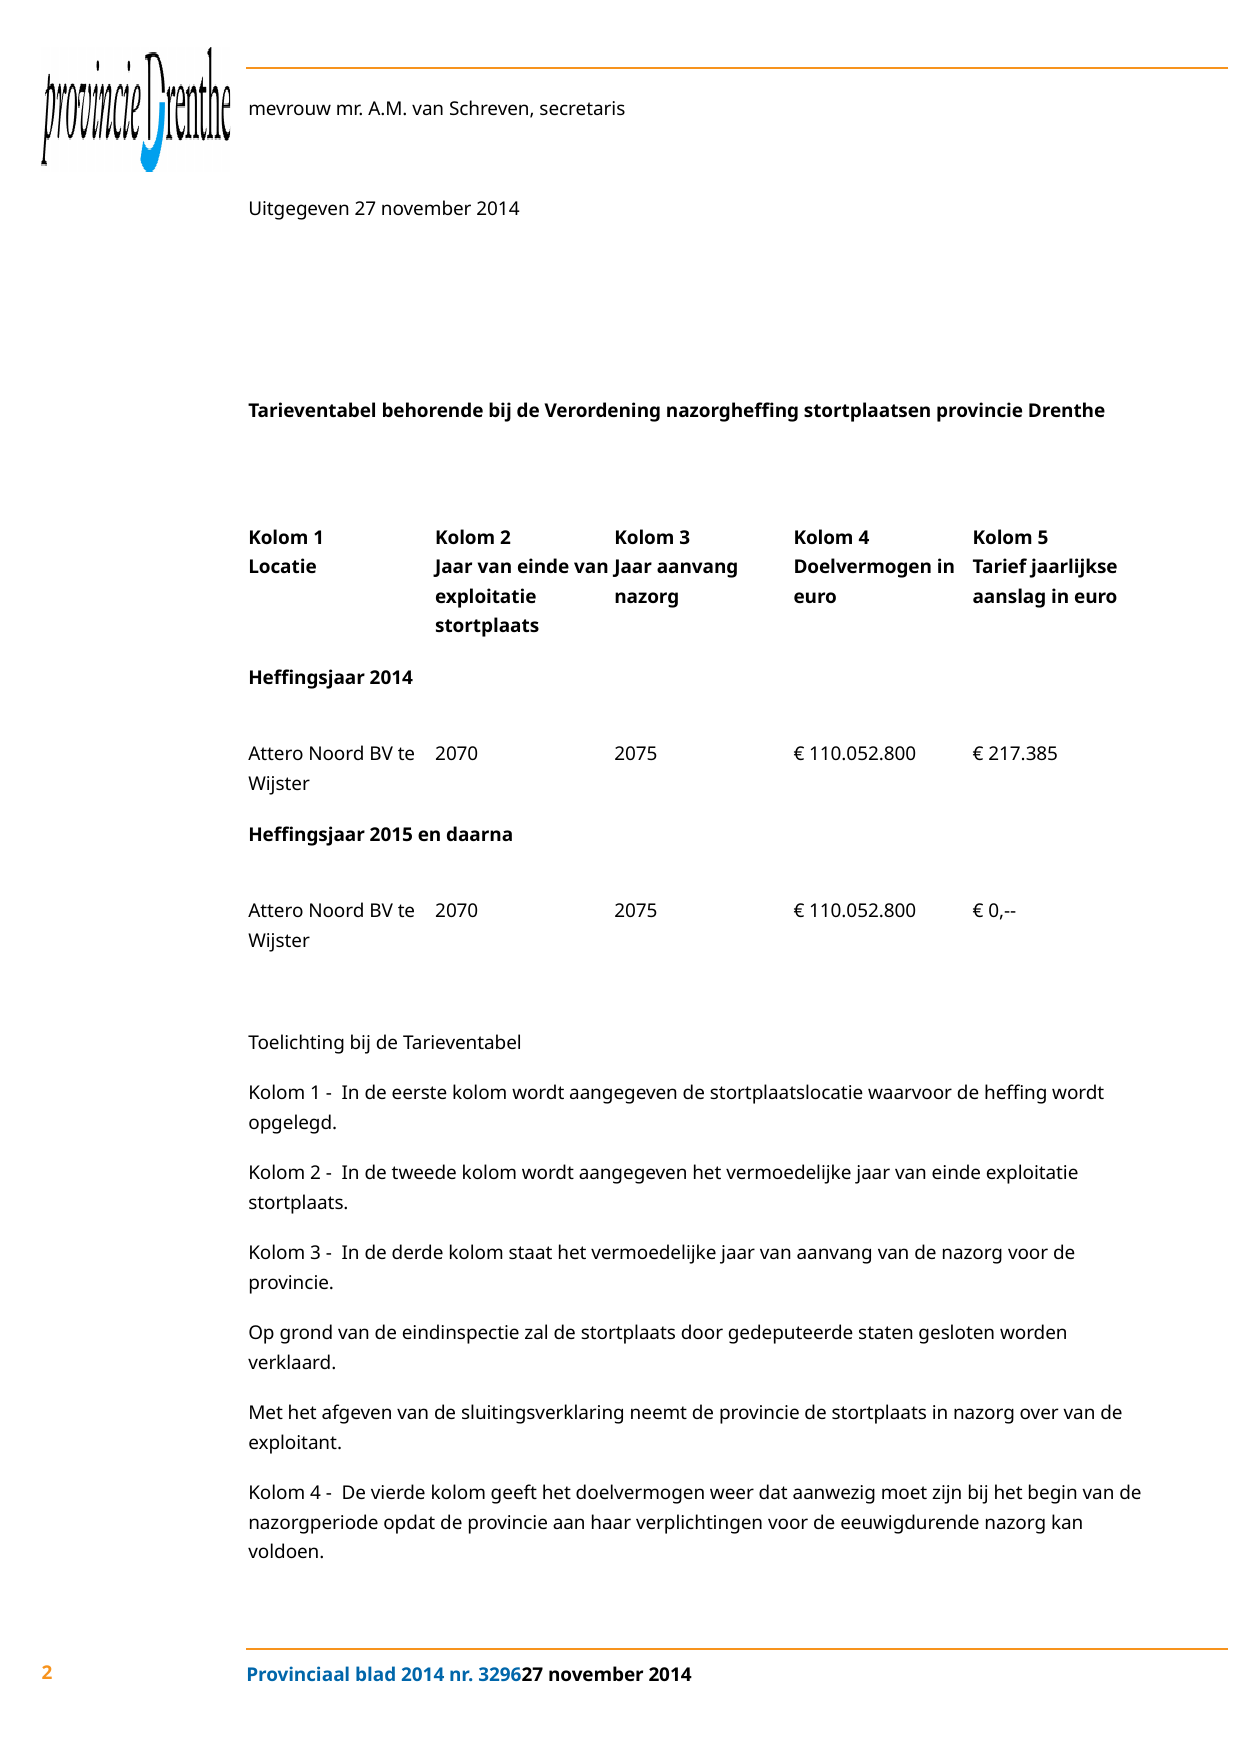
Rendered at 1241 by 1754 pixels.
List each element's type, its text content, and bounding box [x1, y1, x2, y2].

text Tarieventabel behorende bij de Verordening nazorgheffing stortplaatsen provincie Drenthe [248, 397, 1152, 423]
text Kolom 2 - In de tweede kolom wordt aangegeven het vermoedelijke jaar van einde exploitatie stortplaats. [248, 1159, 1152, 1214]
text Heffingsjaar 2014 [248, 664, 1152, 690]
text Met het afgeven van de sluitingsverklaring neemt de provincie de stortplaats in nazorg over van de exploitant. [248, 1399, 1152, 1454]
text Heffingsjaar 2015 en daarna [248, 821, 1152, 847]
table_header € 110.052.800 [793, 898, 972, 953]
table_header 2075 [614, 740, 793, 796]
table_header Kolom 5 Tarief jaarlijkse aanslag in euro [973, 524, 1152, 638]
table_header Kolom 3 Jaar aanvang nazorg [614, 524, 793, 638]
text Uitgegeven 27 november 2014 [248, 196, 1152, 221]
text Op grond van de eindinspectie zal de stortplaats door gedeputeerde staten gesloten worden verklaard. [248, 1319, 1152, 1374]
table_header € 0,-- [973, 898, 1152, 953]
text Toelichting bij de Tarieventabel [248, 1029, 1152, 1054]
table_header 2075 [614, 898, 793, 953]
table_header Attero Noord BV te Wijster [248, 898, 435, 953]
text Kolom 1 - In de eerste kolom wordt aangegeven de stortplaatslocatie waarvoor de heffing wordt opgelegd. [248, 1079, 1152, 1134]
text Kolom 4 - De vierde kolom geeft het doelvermogen weer dat aanwezig moet zijn bij het begin van de nazorgperiode opdat de provincie aan haar verplichtingen voor de eeuwigdurende nazorg kan voldoen. [248, 1479, 1152, 1564]
table_header 2070 [435, 740, 614, 796]
table_header Kolom 4 Doelvermogen in euro [793, 524, 972, 638]
table_header € 217.385 [973, 740, 1152, 796]
table_header € 110.052.800 [793, 740, 972, 796]
text Kolom 3 - In de derde kolom staat het vermoedelijke jaar van aanvang van de nazorg voor de provincie. [248, 1239, 1152, 1294]
table_header Kolom 1 Locatie [248, 524, 435, 638]
table_header Kolom 2 Jaar van einde van exploitatie stortplaats [435, 524, 614, 638]
table_header 2070 [435, 898, 614, 953]
table_header Attero Noord BV te Wijster [248, 740, 435, 796]
picture [41, 47, 231, 172]
text mevrouw mr. A.M. van Schreven, secretaris [248, 95, 1152, 121]
